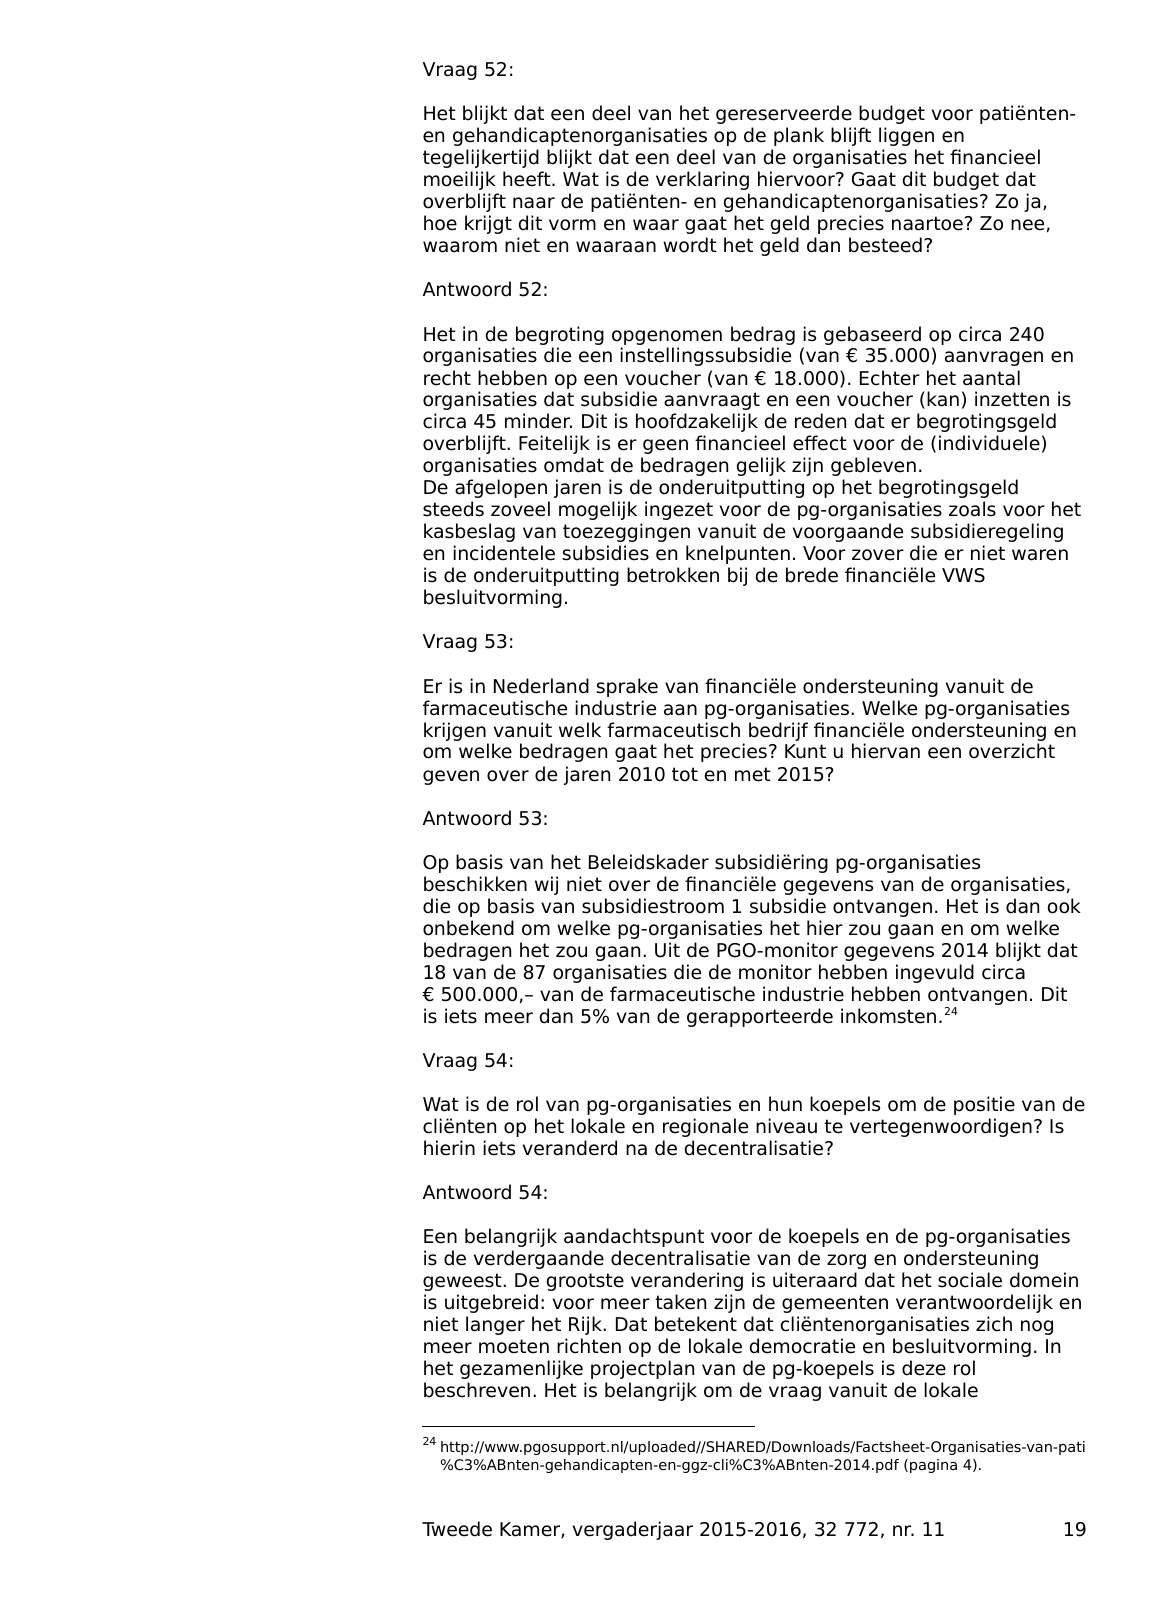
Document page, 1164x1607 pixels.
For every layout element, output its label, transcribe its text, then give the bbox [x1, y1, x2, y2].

subtitle Vraag 54: [422, 1050, 1087, 1072]
subtitle Vraag 53: [422, 631, 1087, 653]
subtitle Vraag 52: [422, 59, 1087, 81]
subtitle Antwoord 53: [422, 808, 1087, 829]
text Op basis van het Beleidskader subsidiëring pg-organisaties beschikken wij niet over de financiële gegevens van de organisaties, die op basis van subsidiestroom 1 subsidie ontvangen. Het is dan ook onbekend om welke pg-organisaties het hier zou gaan en om welke bedragen het zou gaan. Uit de PGO-monitor gegevens 2014 blijkt dat 18 van de 87 organisaties die de monitor hebben ingevuld circa € 500.000,– van de farmaceutische industrie hebben ontvangen. Dit is iets meer dan 5% van de gerapporteerde inkomsten. [422, 852, 1087, 1028]
text Het in de begroting opgenomen bedrag is gebaseerd op circa 240 organisaties die een instellingssubsidie (van € 35.000) aanvragen en recht hebben op een voucher (van € 18.000). Echter het aantal organisaties dat subsidie aanvraagt en een voucher (kan) inzetten is circa 45 minder. Dit is hoofdzakelijk de reden dat er begrotingsgeld overblijft. Feitelijk is er geen financieel effect voor de (individuele) organisaties omdat de bedragen gelijk zijn gebleven. [422, 323, 1087, 477]
text http://www.pgosupport.nl/uploaded//SHARED/Downloads/Factsheet-Organisaties-van-pati%C3%ABnten-gehandicapten-en-ggz-cli%C3%ABnten-2014.pdf (pagina 4). [422, 1435, 1087, 1474]
subtitle Antwoord 52: [422, 279, 1087, 301]
subtitle Antwoord 54: [422, 1182, 1087, 1204]
text Een belangrijk aandachtspunt voor de koepels en de pg-organisaties is de verdergaande decentralisatie van de zorg en ondersteuning geweest. De grootste verandering is uiteraard dat het sociale domein is uitgebreid: voor meer taken zijn de gemeenten verantwoordelijk en niet langer het Rijk. Dat betekent dat cliëntenorganisaties zich nog meer moeten richten op de lokale democratie en besluitvorming. In het gezamenlijke projectplan van de pg-koepels is deze rol beschreven. Het is belangrijk om de vraag vanuit de lokale [422, 1226, 1087, 1402]
text Het blijkt dat een deel van het gereserveerde budget voor patiënten- en gehandicaptenorganisaties op de plank blijft liggen en tegelijkertijd blijkt dat een deel van de organisaties het financieel moeilijk heeft. Wat is de verklaring hiervoor? Gaat dit budget dat overblijft naar de patiënten- en gehandicaptenorganisaties? Zo ja, hoe krijgt dit vorm en waar gaat het geld precies naartoe? Zo nee, waarom niet en waaraan wordt het geld dan besteed? [422, 103, 1087, 257]
text De afgelopen jaren is de onderuitputting op het begrotingsgeld steeds zoveel mogelijk ingezet voor de pg-organisaties zoals voor het kasbeslag van toezeggingen vanuit de voorgaande subsidieregeling en incidentele subsidies en knelpunten. Voor zover die er niet waren is de onderuitputting betrokken bij de brede financiële VWS besluitvorming. [422, 477, 1087, 609]
text Er is in Nederland sprake van financiële ondersteuning vanuit de farmaceutische industrie aan pg-organisaties. Welke pg-organisaties krijgen vanuit welk farmaceutisch bedrijf financiële ondersteuning en om welke bedragen gaat het precies? Kunt u hiervan een overzicht geven over de jaren 2010 tot en met 2015? [422, 676, 1087, 785]
text Wat is de rol van pg-organisaties en hun koepels om de positie van de cliënten op het lokale en regionale niveau te vertegenwoordigen? Is hierin iets veranderd na de decentralisatie? [422, 1094, 1087, 1160]
